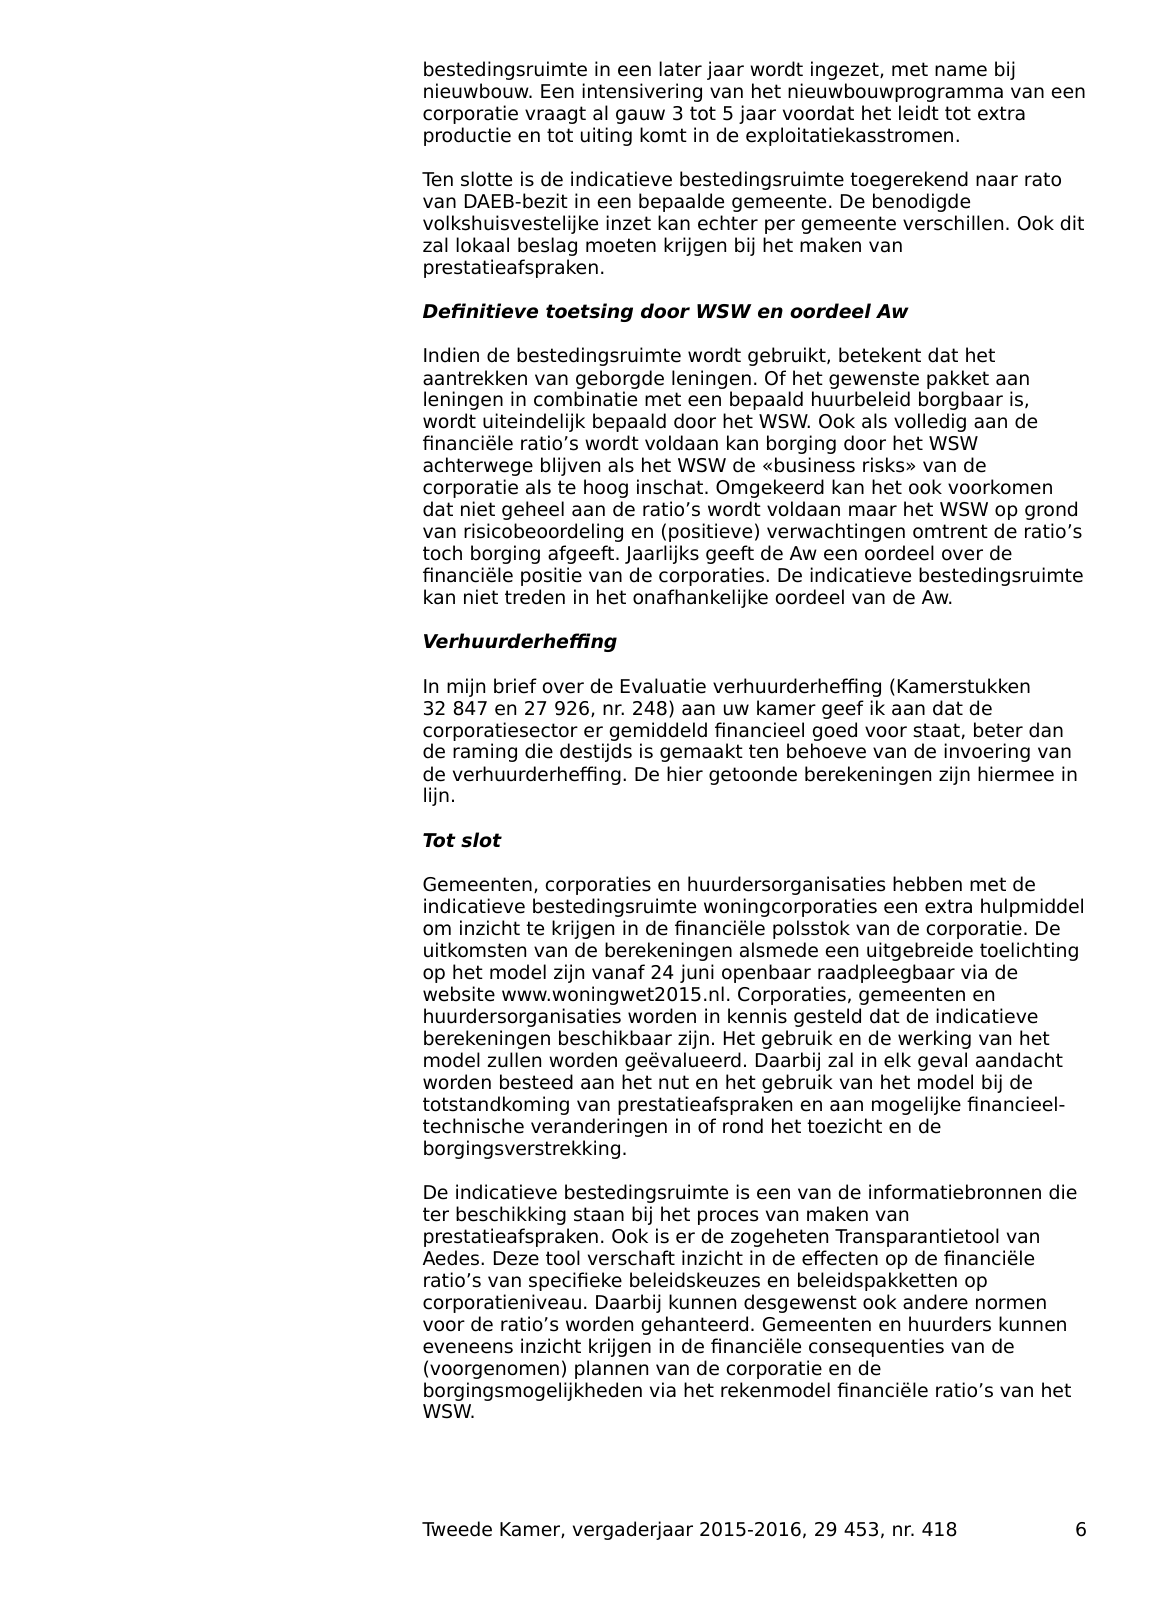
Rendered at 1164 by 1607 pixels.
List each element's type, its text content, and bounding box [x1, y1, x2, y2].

text bestedingsruimte in een later jaar wordt ingezet, met name bij nieuwbouw. Een intensivering van het nieuwbouwprogramma van een corporatie vraagt al gauw 3 tot 5 jaar voordat het leidt tot extra productie en tot uiting komt in de exploitatiekasstromen. [422, 59, 1087, 147]
text In mijn brief over de Evaluatie verhuurderheffing (Kamerstukken 32 847 en 27 926, nr. 248) aan uw kamer geef ik aan dat de corporatiesector er gemiddeld financieel goed voor staat, beter dan de raming die destijds is gemaakt ten behoeve van de invoering van de verhuurderheffing. De hier getoonde berekeningen zijn hiermee in lijn. [422, 676, 1087, 807]
subtitle Verhuurderheffing [422, 631, 1087, 653]
subtitle Tot slot [422, 829, 1087, 852]
text Ten slotte is de indicatieve bestedingsruimte toegerekend naar rato van DAEB-bezit in een bepaalde gemeente. De benodigde volkshuisvestelijke inzet kan echter per gemeente verschillen. Ook dit zal lokaal beslag moeten krijgen bij het maken van prestatieafspraken. [422, 169, 1087, 279]
text Indien de bestedingsruimte wordt gebruikt, betekent dat het aantrekken van geborgde leningen. Of het gewenste pakket aan leningen in combinatie met een bepaald huurbeleid borgbaar is, wordt uiteindelijk bepaald door het WSW. Ook als volledig aan de financiële ratio’s wordt voldaan kan borging door het WSW achterwege blijven als het WSW de «business risks» van de corporatie als te hoog inschat. Omgekeerd kan het ook voorkomen dat niet geheel aan de ratio’s wordt voldaan maar het WSW op grond van risicobeoordeling en (positieve) verwachtingen omtrent de ratio’s toch borging afgeeft. Jaarlijks geeft de Aw een oordeel over de financiële positie van de corporaties. De indicatieve bestedingsruimte kan niet treden in het onafhankelijke oordeel van de Aw. [422, 345, 1087, 609]
text Gemeenten, corporaties en huurdersorganisaties hebben met de indicatieve bestedingsruimte woningcorporaties een extra hulpmiddel om inzicht te krijgen in de financiële polsstok van de corporatie. De uitkomsten van de berekeningen alsmede een uitgebreide toelichting op het model zijn vanaf 24 juni openbaar raadpleegbaar via de website www.woningwet2015.nl. Corporaties, gemeenten en huurdersorganisaties worden in kennis gesteld dat de indicatieve berekeningen beschikbaar zijn. Het gebruik en de werking van het model zullen worden geëvalueerd. Daarbij zal in elk geval aandacht worden besteed aan het nut en het gebruik van het model bij de totstandkoming van prestatieafspraken en aan mogelijke financieel-technische veranderingen in of rond het toezicht en de borgingsverstrekking. [422, 874, 1087, 1159]
subtitle Definitieve toetsing door WSW en oordeel Aw [422, 301, 1087, 323]
text De indicatieve bestedingsruimte is een van de informatiebronnen die ter beschikking staan bij het proces van maken van prestatieafspraken. Ook is er de zogeheten Transparantietool van Aedes. Deze tool verschaft inzicht in de effecten op de financiële ratio’s van specifieke beleidskeuzes en beleidspakketten op corporatieniveau. Daarbij kunnen desgewenst ook andere normen voor de ratio’s worden gehanteerd. Gemeenten en huurders kunnen eveneens inzicht krijgen in de financiële consequenties van de (voorgenomen) plannen van de corporatie en de borgingsmogelijkheden via het rekenmodel financiële ratio’s van het WSW. [422, 1182, 1087, 1423]
